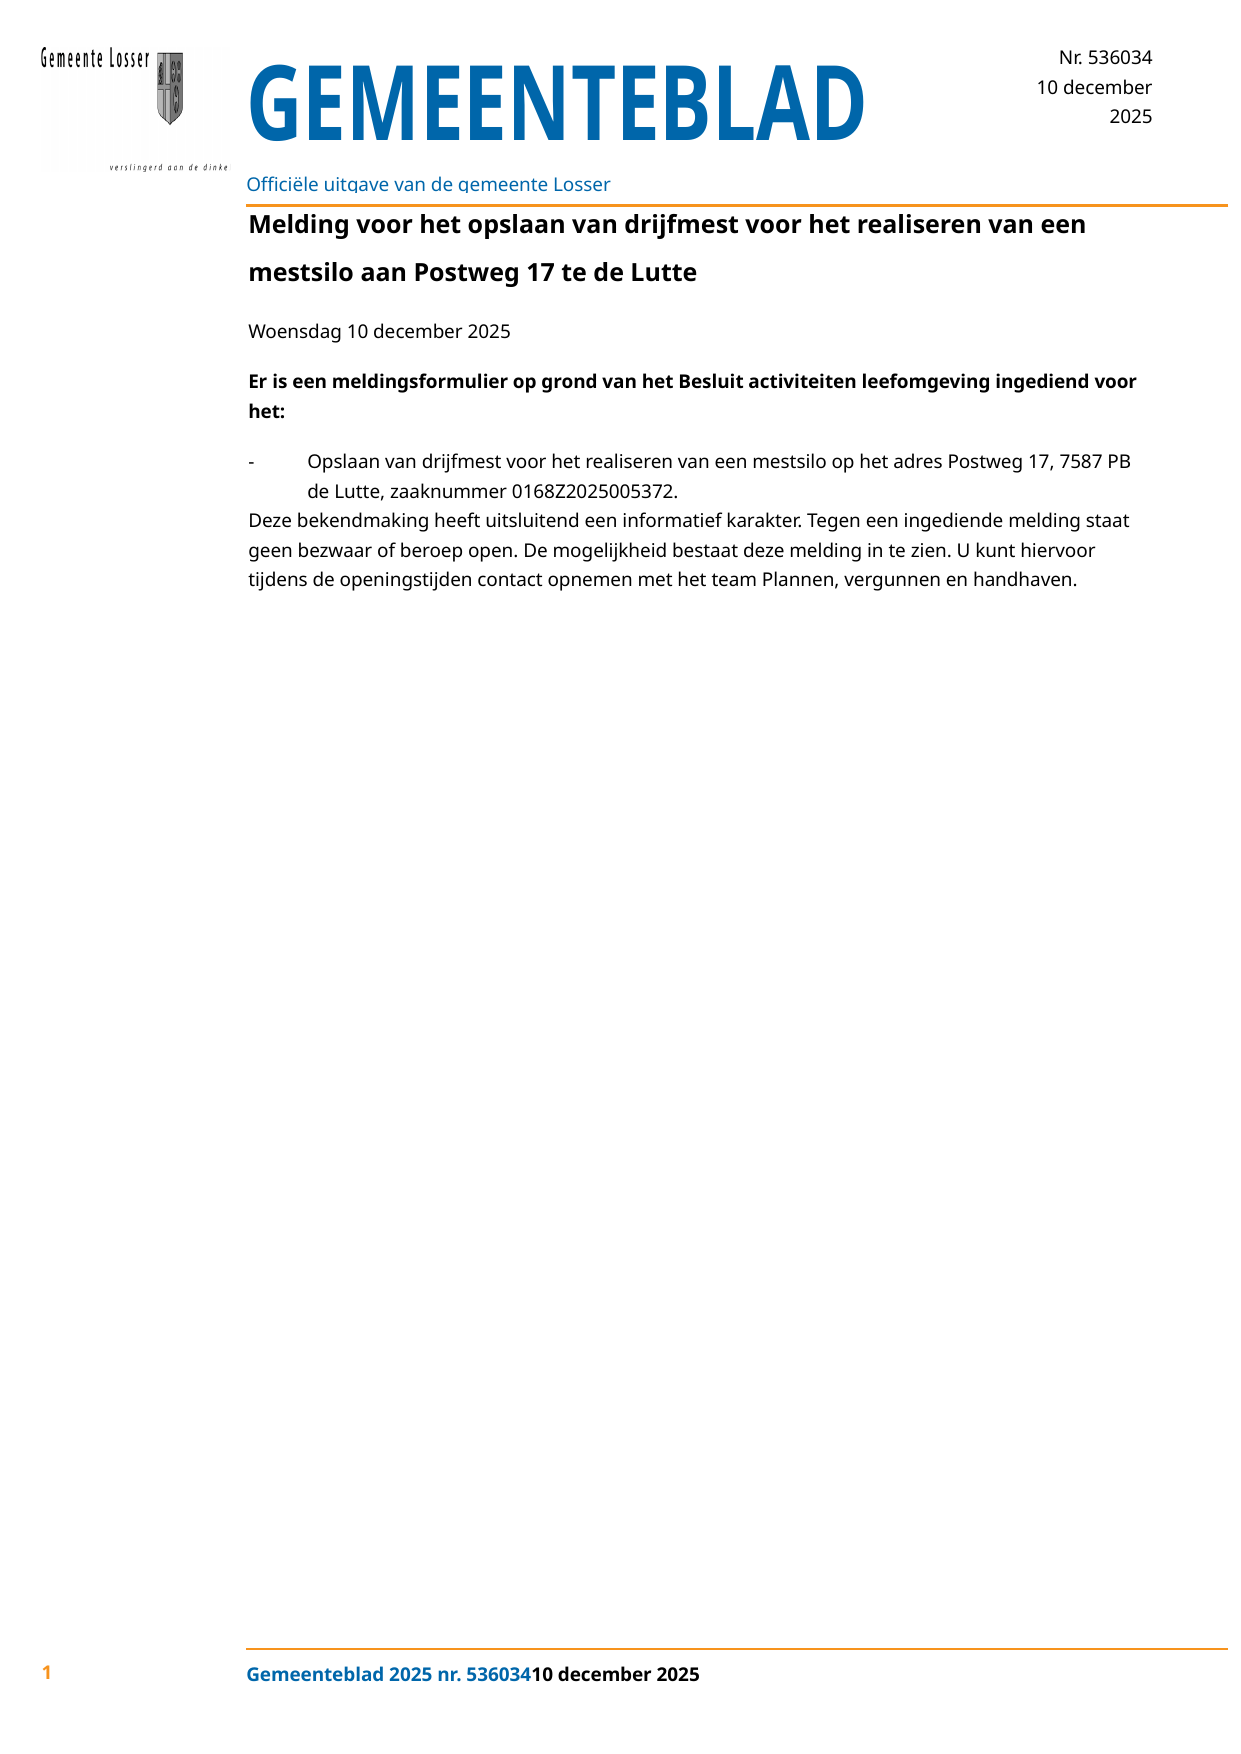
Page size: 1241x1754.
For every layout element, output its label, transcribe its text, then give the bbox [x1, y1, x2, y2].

text Melding voor het opslaan van drijfmest voor het realiseren van een mestsilo aan Postweg 17 te de Lutte [248, 207, 1152, 288]
text Deze bekendmaking heeft uitsluitend een informatief karakter. Tegen een ingediende melding staat geen bezwaar of beroep open. De mogelijkheid bestaat deze melding in te zien. U kunt hiervoor tijdens de openingstijden contact opnemen met het team Plannen, vergunnen en handhaven. [248, 507, 1152, 592]
list Opslaan van drijfmest voor het realiseren van een mestsilo op het adres Postweg 17, 7587 PB de Lutte, zaaknummer 0168Z2025005372. [248, 448, 1152, 504]
picture [41, 47, 231, 172]
text Woensdag 10 december 2025 [248, 318, 1152, 344]
text Er is een meldingsformulier op grond van het Besluit activiteiten leefomgeving ingediend voor het: [248, 368, 1152, 424]
